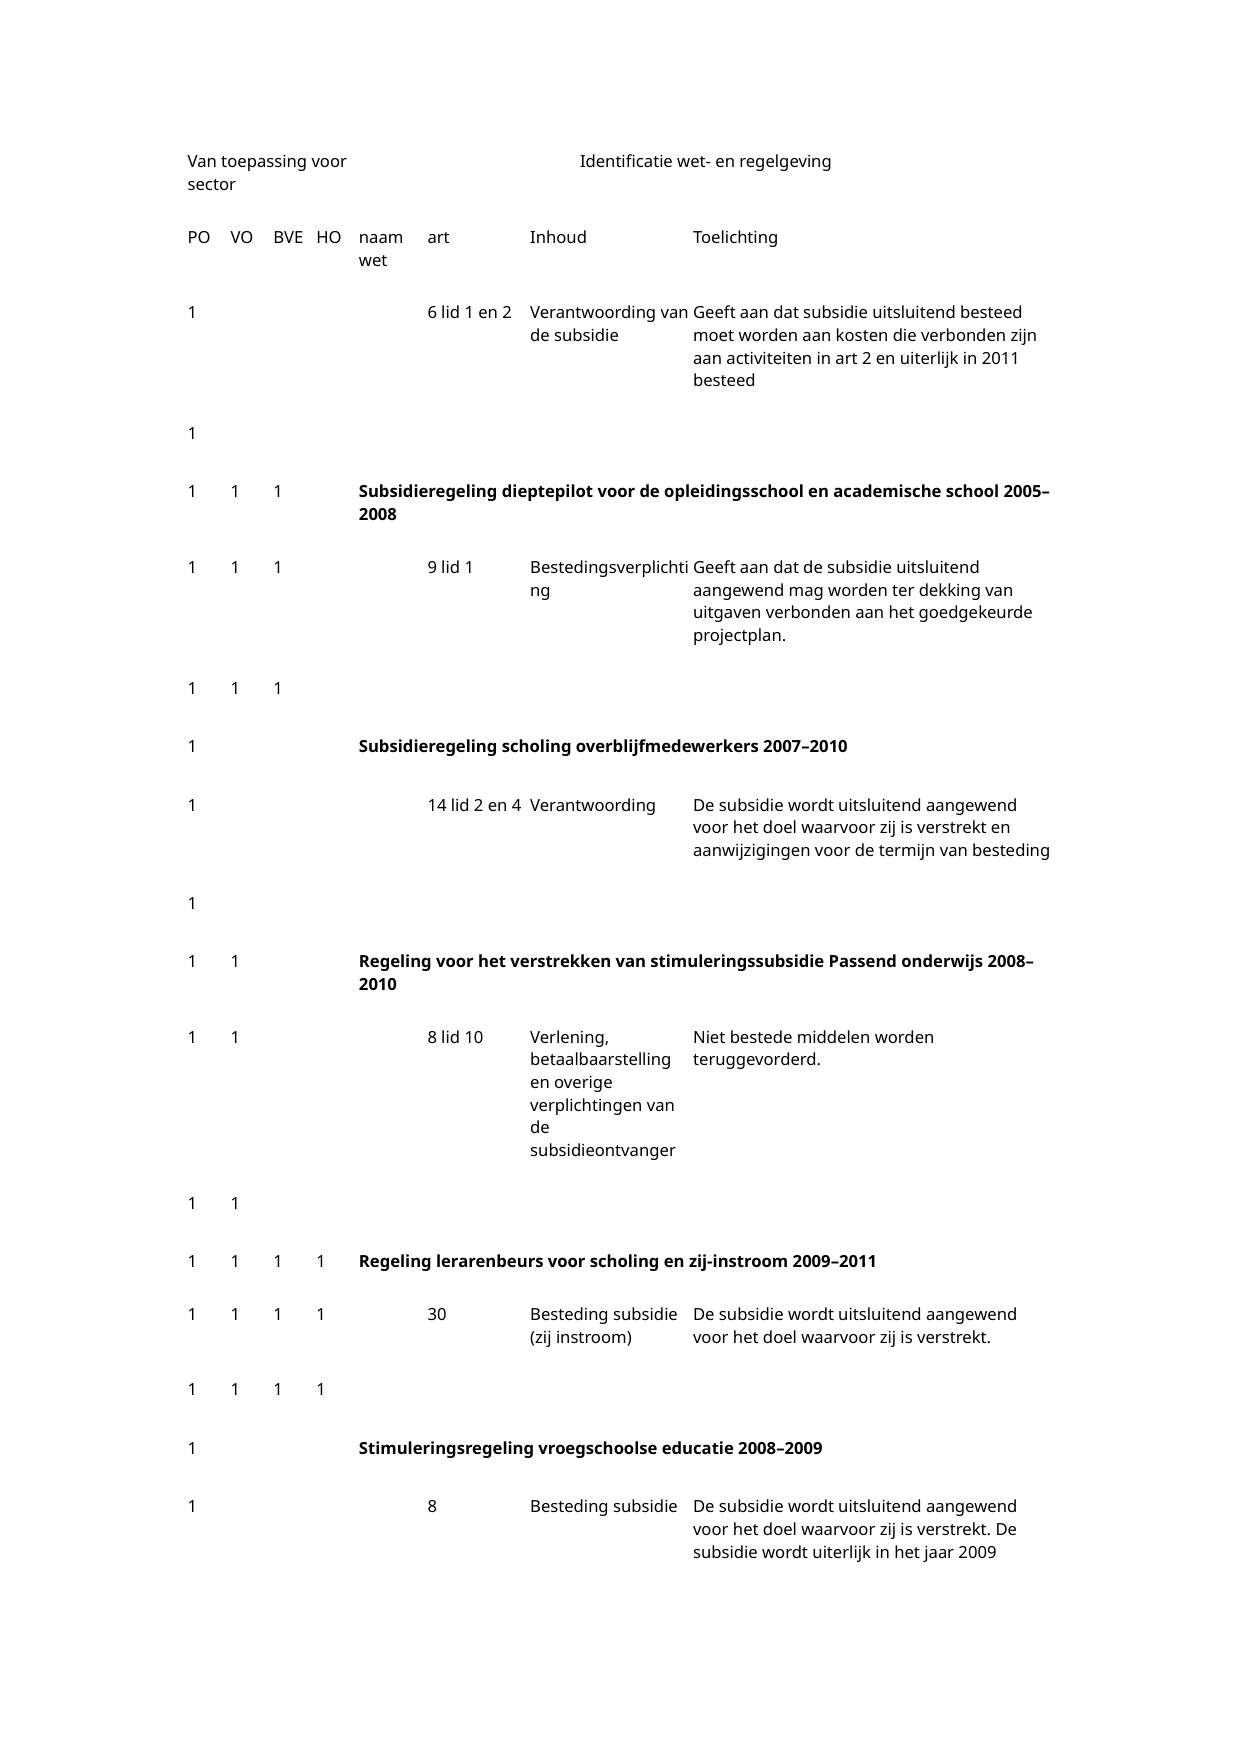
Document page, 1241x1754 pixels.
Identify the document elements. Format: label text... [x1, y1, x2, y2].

table_cell [316, 891, 359, 950]
table_cell [359, 301, 427, 422]
table_header Van toepassing voor sector [188, 150, 359, 225]
table_cell 1 [188, 1436, 230, 1495]
table_cell 1 [188, 301, 230, 422]
table_cell [693, 422, 1053, 480]
table_cell 1 [230, 1191, 273, 1250]
table_cell 9 lid 1 [427, 556, 530, 676]
table_cell [530, 891, 693, 950]
table_cell [273, 1495, 316, 1563]
table_cell [427, 422, 530, 480]
table_cell [427, 1378, 530, 1436]
table_cell De subsidie wordt uitsluitend aangewend voor het doel waarvoor zij is verstrekt. De subsidie wordt uiterlijk in het jaar 2009 [693, 1495, 1053, 1563]
table_cell [230, 301, 273, 422]
table_cell [230, 735, 273, 793]
table_cell 1 [230, 1378, 273, 1436]
table_cell [273, 422, 316, 480]
table_cell [316, 480, 359, 556]
table_cell [273, 1436, 316, 1495]
table_cell [359, 793, 427, 891]
table_cell [316, 793, 359, 891]
table_cell Toelichting [693, 225, 1053, 301]
table_cell [316, 301, 359, 422]
table_cell [530, 422, 693, 480]
table_cell 8 [427, 1495, 530, 1563]
table_cell 1 [188, 1378, 230, 1436]
table_cell De subsidie wordt uitsluitend aangewend voor het doel waarvoor zij is verstrekt en aanwijzigingen voor de termijn van besteding [693, 793, 1053, 891]
table_cell Stimuleringsregeling vroegschoolse educatie 2008–2009 [359, 1436, 1053, 1495]
table_cell [273, 1191, 316, 1250]
table_cell naam wet [359, 225, 427, 301]
table_cell [359, 1191, 427, 1250]
table_cell [530, 1378, 693, 1436]
table_cell [316, 422, 359, 480]
table_cell Besteding subsidie (zij instroom) [530, 1303, 693, 1378]
table_cell [693, 1191, 1053, 1250]
table_cell 8 lid 10 [427, 1025, 530, 1191]
table_cell [359, 676, 427, 735]
table_cell [530, 676, 693, 735]
table_cell HO [316, 225, 359, 301]
table_cell Inhoud [530, 225, 693, 301]
table_cell [693, 891, 1053, 950]
table_cell [273, 1025, 316, 1191]
table_cell Regeling lerarenbeurs voor scholing en zij-instroom 2009–2011 [359, 1250, 1053, 1303]
table_cell 1 [188, 891, 230, 950]
table_cell [316, 1495, 359, 1563]
table_cell 1 [230, 556, 273, 676]
table_cell 1 [188, 676, 230, 735]
table_cell 1 [273, 556, 316, 676]
table_cell [273, 891, 316, 950]
table_cell [427, 1191, 530, 1250]
table_cell Bestedingsverplichting [530, 556, 693, 676]
table_cell 1 [316, 1303, 359, 1378]
table_cell De subsidie wordt uitsluitend aangewend voor het doel waarvoor zij is verstrekt. [693, 1303, 1053, 1378]
table_cell [359, 891, 427, 950]
table_cell 1 [316, 1250, 359, 1303]
table_cell [230, 793, 273, 891]
table_cell [530, 1191, 693, 1250]
table_cell 1 [273, 480, 316, 556]
table_cell Niet bestede middelen worden teruggevorderd. [693, 1025, 1053, 1191]
table_cell Verlening, betaalbaarstelling en overige verplichtingen van de subsidieontvanger [530, 1025, 693, 1191]
table_cell Geeft aan dat subsidie uitsluitend besteed moet worden aan kosten die verbonden zijn aan activiteiten in art 2 en uiterlijk in 2011 besteed [693, 301, 1053, 422]
table_cell [693, 676, 1053, 735]
table_cell [359, 1378, 427, 1436]
table_cell 1 [230, 950, 273, 1025]
table_cell [427, 891, 530, 950]
table_cell [230, 1495, 273, 1563]
table_cell [273, 793, 316, 891]
table_cell 6 lid 1 en 2 [427, 301, 530, 422]
table_cell Verantwoording [530, 793, 693, 891]
table_cell 1 [230, 480, 273, 556]
table_cell [316, 1191, 359, 1250]
table_header Identificatie wet- en regelgeving [359, 150, 1053, 225]
table_cell [359, 556, 427, 676]
table_cell 1 [230, 676, 273, 735]
table_cell 1 [316, 1378, 359, 1436]
table_cell 1 [188, 422, 230, 480]
table_cell [316, 735, 359, 793]
table_cell 1 [188, 480, 230, 556]
table_cell [273, 735, 316, 793]
table_cell [359, 1303, 427, 1378]
table_cell 14 lid 2 en 4 [427, 793, 530, 891]
table_cell 1 [188, 1495, 230, 1563]
table_cell Subsidieregeling dieptepilot voor de opleidingsschool en academische school 2005–2008 [359, 480, 1053, 556]
table_cell [316, 1436, 359, 1495]
table_cell Geeft aan dat de subsidie uitsluitend aangewend mag worden ter dekking van uitgaven verbonden aan het goedgekeurde projectplan. [693, 556, 1053, 676]
table_cell Verantwoording van de subsidie [530, 301, 693, 422]
table_cell art [427, 225, 530, 301]
table_cell 1 [188, 1025, 230, 1191]
table_cell Subsidieregeling scholing overblijfmedewerkers 2007–2010 [359, 735, 1053, 793]
table_cell 1 [188, 556, 230, 676]
table_cell 30 [427, 1303, 530, 1378]
table_cell [316, 556, 359, 676]
table_cell 1 [273, 1250, 316, 1303]
table_cell [427, 676, 530, 735]
table_cell [273, 950, 316, 1025]
table_cell [693, 1378, 1053, 1436]
table_cell BVE [273, 225, 316, 301]
table_cell 1 [188, 1303, 230, 1378]
table_cell [316, 950, 359, 1025]
table_cell 1 [230, 1250, 273, 1303]
table_cell [230, 422, 273, 480]
table_cell 1 [230, 1303, 273, 1378]
table_cell 1 [188, 1250, 230, 1303]
table_cell PO [188, 225, 230, 301]
table_cell [359, 1025, 427, 1191]
table_cell 1 [230, 1025, 273, 1191]
table_cell 1 [273, 676, 316, 735]
table_cell 1 [273, 1378, 316, 1436]
table_cell 1 [188, 793, 230, 891]
table_cell [316, 676, 359, 735]
table_cell VO [230, 225, 273, 301]
table_cell [230, 1436, 273, 1495]
table_cell 1 [188, 735, 230, 793]
table_cell [359, 1495, 427, 1563]
table_cell Regeling voor het verstrekken van stimuleringssubsidie Passend onderwijs 2008–2010 [359, 950, 1053, 1025]
table_cell Besteding subsidie [530, 1495, 693, 1563]
table_cell 1 [188, 950, 230, 1025]
table_cell [273, 301, 316, 422]
table_cell 1 [188, 1191, 230, 1250]
table_cell 1 [273, 1303, 316, 1378]
table_cell [316, 1025, 359, 1191]
table_cell [359, 422, 427, 480]
table_cell [230, 891, 273, 950]
